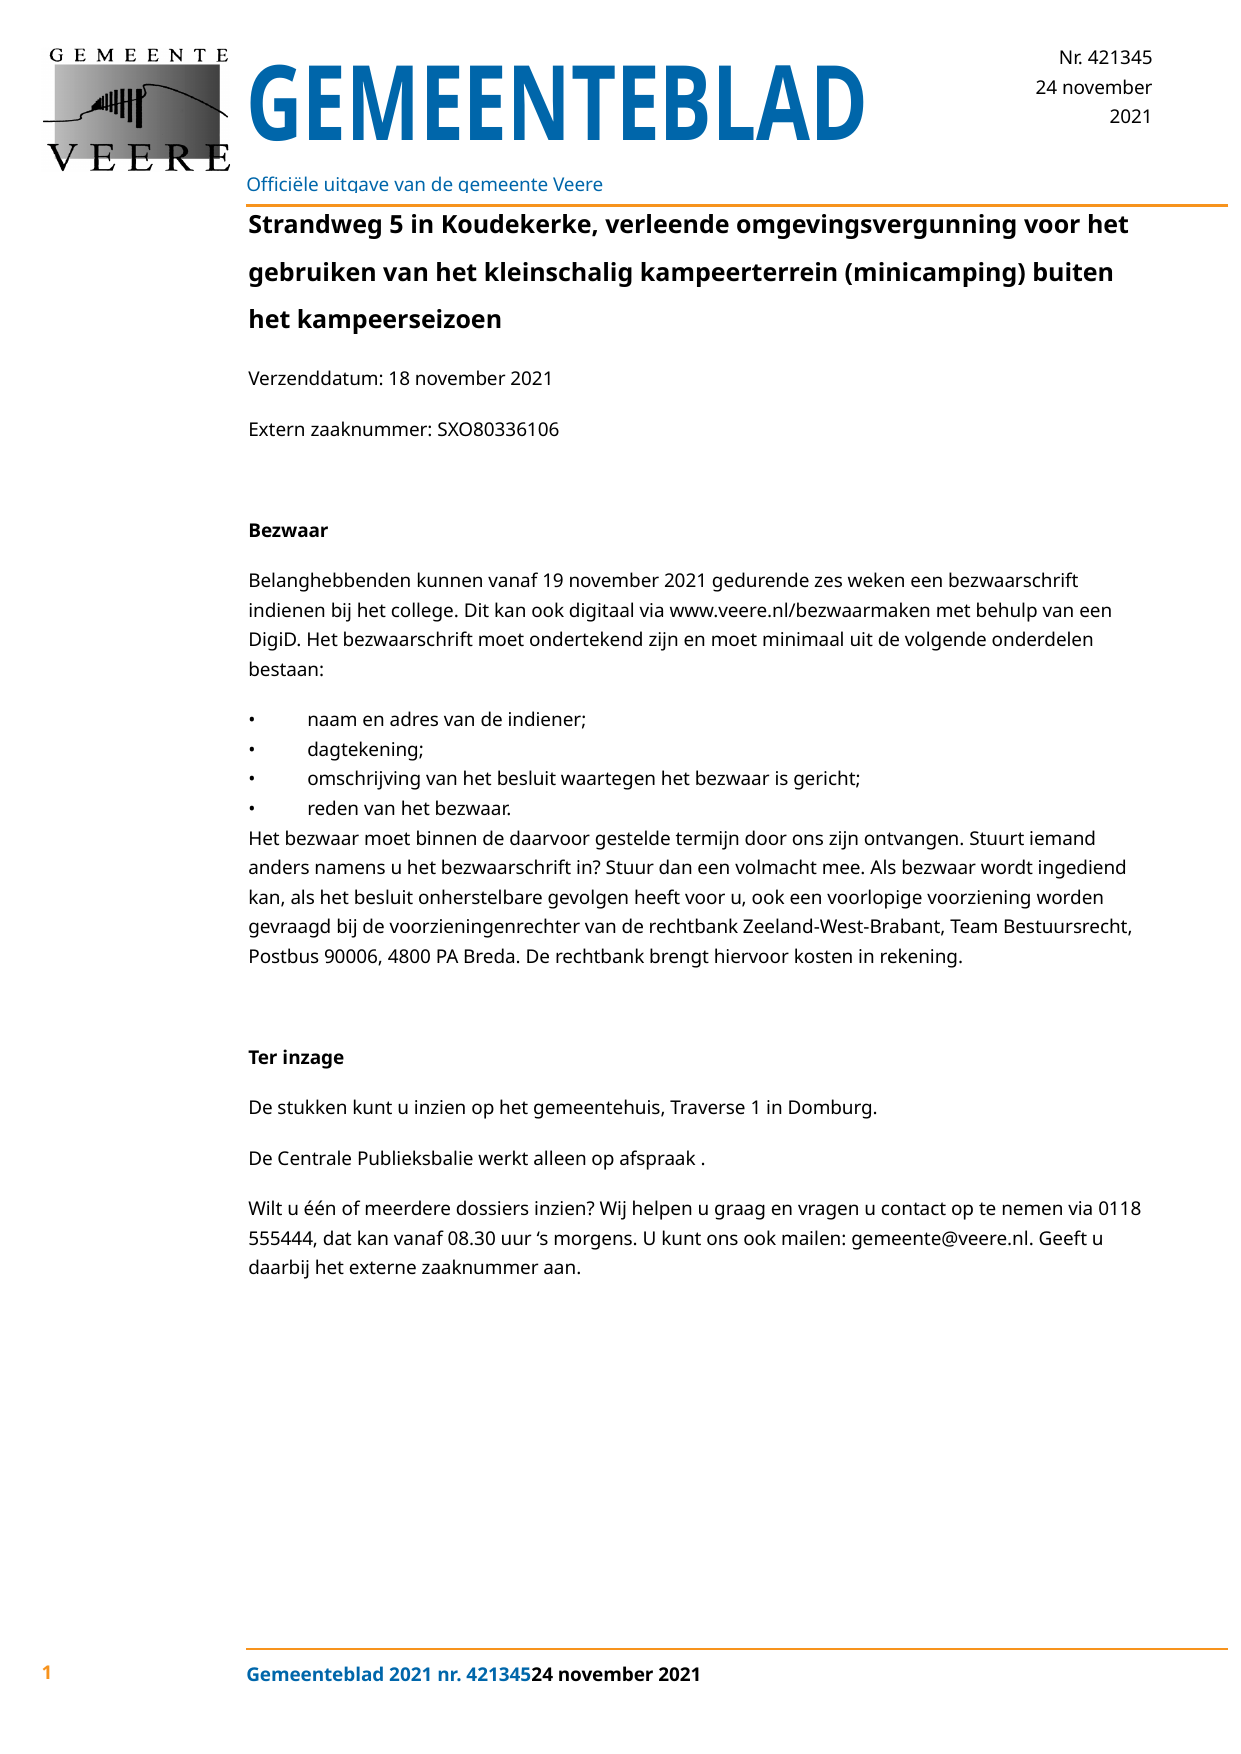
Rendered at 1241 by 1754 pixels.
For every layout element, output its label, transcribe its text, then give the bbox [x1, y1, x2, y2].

list reden van het bezwaar. [248, 795, 1152, 821]
text Verzenddatum: 18 november 2021 [248, 366, 1152, 391]
text Extern zaaknummer: SXO80336106 [248, 416, 1152, 442]
text Belanghebbenden kunnen vanaf 19 november 2021 gedurende zes weken een bezwaarschrift indienen bij het college. Dit kan ook digitaal via www.veere.nl/bezwaarmaken met behulp van een DigiD. Het bezwaarschrift moet ondertekend zijn en moet minimaal uit de volgende onderdelen bestaan: [248, 567, 1152, 682]
list dagtekening; [248, 736, 1152, 762]
text De Centrale Publieksbalie werkt alleen op afspraak . [248, 1145, 1152, 1170]
text Het bezwaar moet binnen de daarvoor gestelde termijn door ons zijn ontvangen. Stuurt iemand anders namens u het bezwaarschrift in? Stuur dan een volmacht mee. Als bezwaar wordt ingediend kan, als het besluit onherstelbare gevolgen heeft voor u, ook een voorlopige voorziening worden gevraagd bij de voorzieningenrechter van de rechtbank Zeeland-West-Brabant, Team Bestuursrecht, Postbus 90006, 4800 PA Breda. De rechtbank brengt hiervoor kosten in rekening. [248, 825, 1152, 969]
text Strandweg 5 in Koudekerke, verleende omgevingsvergunning voor het gebruiken van het kleinschalig kampeerterrein (minicamping) buiten het kampeerseizoen [248, 207, 1152, 336]
text Wilt u één of meerdere dossiers inzien? Wij helpen u graag en vragen u contact op te nemen via 0118 555444, dat kan vanaf 08.30 uur ‘s morgens. U kunt ons ook mailen: gemeente@veere.nl. Geeft u daarbij het externe zaaknummer aan. [248, 1195, 1152, 1280]
text Ter inzage [248, 1044, 1152, 1069]
list naam en adres van de indiener; [248, 706, 1152, 732]
text Bezwaar [248, 517, 1152, 542]
list omschrijving van het besluit waartegen het bezwaar is gericht; [248, 766, 1152, 791]
picture [41, 47, 231, 172]
text De stukken kunt u inzien op het gemeentehuis, Traverse 1 in Domburg. [248, 1094, 1152, 1120]
